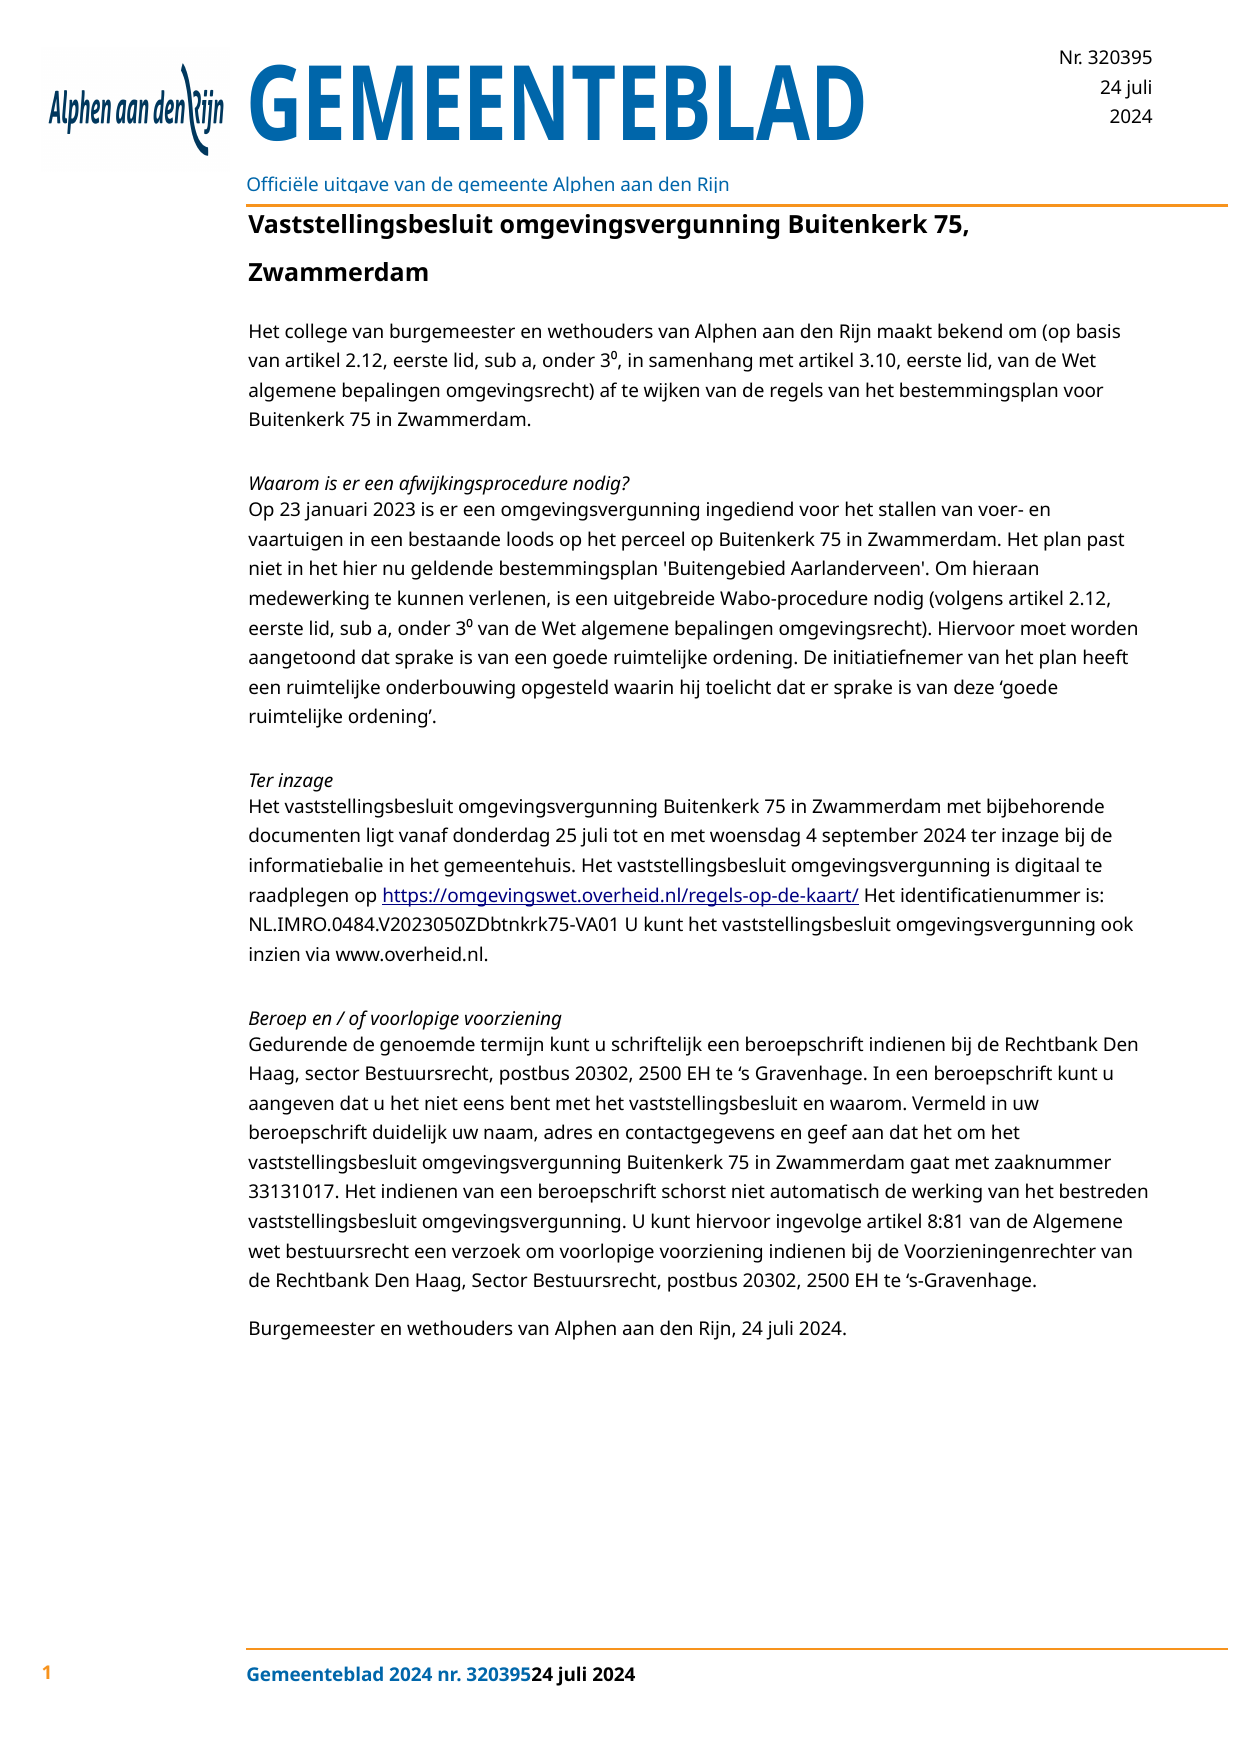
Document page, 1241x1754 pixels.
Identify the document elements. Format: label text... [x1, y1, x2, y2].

text Waarom is er een afwijkingsprocedure nodig? [248, 471, 1152, 496]
text Gedurende de genoemde termijn kunt u schriftelijk een beroepschrift indienen bij de Rechtbank Den Haag, sector Bestuursrecht, postbus 20302, 2500 EH te ‘s Gravenhage. In een beroepschrift kunt u aangeven dat u het niet eens bent met het vaststellingsbesluit en waarom. Vermeld in uw beroepschrift duidelijk uw naam, adres en contactgegevens en geef aan dat het om het vaststellingsbesluit omgevingsvergunning Buitenkerk 75 in Zwammerdam gaat met zaaknummer 33131017. Het indienen van een beroepschrift schorst niet automatisch de werking van het bestreden vaststellingsbesluit omgevingsvergunning. U kunt hiervoor ingevolge artikel 8:81 van de Algemene wet bestuursrecht een verzoek om voorlopige voorziening indienen bij de Voorzieningenrechter van de Rechtbank Den Haag, Sector Bestuursrecht, postbus 20302, 2500 EH te ‘s-Gravenhage. [248, 1031, 1152, 1293]
text Op 23 januari 2023 is er een omgevingsvergunning ingediend voor het stallen van voer- en vaartuigen in een bestaande loods op het perceel op Buitenkerk 75 in Zwammerdam. Het plan past niet in het hier nu geldende bestemmingsplan 'Buitengebied Aarlanderveen'. Om hieraan medewerking te kunnen verlenen, is een uitgebreide Wabo-procedure nodig (volgens artikel 2.12, eerste lid, sub a, onder 3⁰ van de Wet algemene bepalingen omgevingsrecht). Hiervoor moet worden aangetoond dat sprake is van een goede ruimtelijke ordening. De initiatiefnemer van het plan heeft een ruimtelijke onderbouwing opgesteld waarin hij toelicht dat er sprake is van deze ‘goede ruimtelijke ordening’. [248, 496, 1152, 729]
text Vaststellingsbesluit omgevingsvergunning Buitenkerk 75, Zwammerdam [248, 207, 1152, 288]
text Het vaststellingsbesluit omgevingsvergunning Buitenkerk 75 in Zwammerdam met bijbehorende documenten ligt vanaf donderdag 25 juli tot en met woensdag 4 september 2024 ter inzage bij de informatiebalie in het gemeentehuis. Het vaststellingsbesluit omgevingsvergunning is digitaal te raadplegen op https://omgevingswet.overheid.nl/regels-op-de-kaart/ Het identificatienummer is: NL.IMRO.0484.V2023050ZDbtnkrk75-VA01 U kunt het vaststellingsbesluit omgevingsvergunning ook inzien via www.overheid.nl. [248, 793, 1152, 967]
text Beroep en / of voorlopige voorziening [248, 1005, 1152, 1031]
text Het college van burgemeester en wethouders van Alphen aan den Rijn maakt bekend om (op basis van artikel 2.12, eerste lid, sub a, onder 3⁰, in samenhang met artikel 3.10, eerste lid, van de Wet algemene bepalingen omgevingsrecht) af te wijken van de regels van het bestemmingsplan voor Buitenkerk 75 in Zwammerdam. [248, 318, 1152, 432]
picture [41, 47, 231, 172]
text Ter inzage [248, 767, 1152, 793]
text Burgemeester en wethouders van Alphen aan den Rijn, 24 juli 2024. [248, 1315, 1152, 1341]
